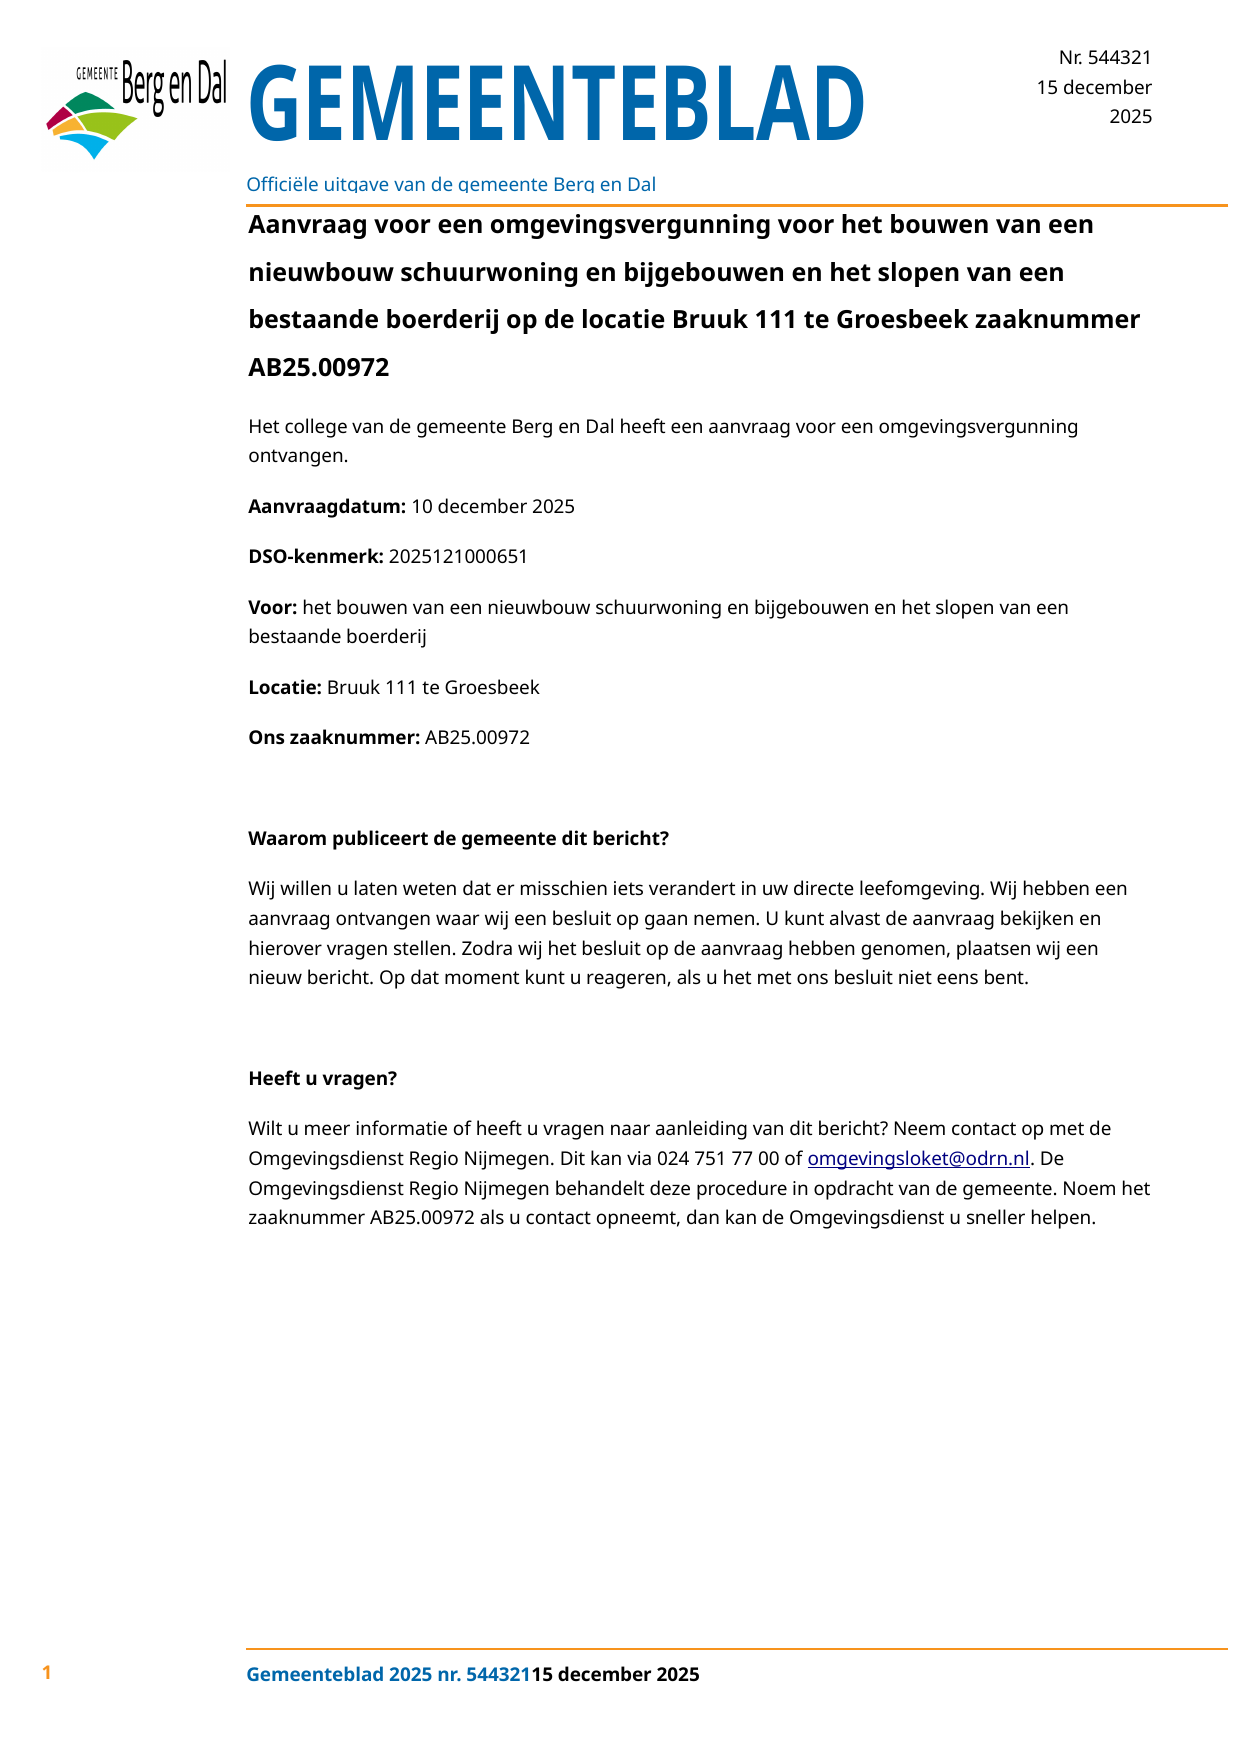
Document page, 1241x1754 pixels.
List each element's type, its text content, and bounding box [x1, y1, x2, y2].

text Wilt u meer informatie of heeft u vragen naar aanleiding van dit bericht? Neem contact op met de Omgevingsdienst Regio Nijmegen. Dit kan via 024 751 77 00 of omgevingsloket@odrn.nl. De Omgevingsdienst Regio Nijmegen behandelt deze procedure in opdracht van de gemeente. Noem het zaaknummer AB25.00972 als u contact opneemt, dan kan de Omgevingsdienst u sneller helpen. [248, 1116, 1152, 1230]
text Ons zaaknummer: AB25.00972 [248, 724, 1152, 750]
text Voor: het bouwen van een nieuwbouw schuurwoning en bijgebouwen en het slopen van een bestaande boerderij [248, 594, 1152, 649]
picture [41, 47, 231, 172]
text Aanvraag voor een omgevingsvergunning voor het bouwen van een nieuwbouw schuurwoning en bijgebouwen en het slopen van een bestaande boerderij op de locatie Bruuk 111 te Groesbeek zaaknummer AB25.00972 [248, 207, 1152, 384]
text Aanvraagdatum: 10 december 2025 [248, 493, 1152, 519]
text DSO-kenmerk: 2025121000651 [248, 543, 1152, 569]
text Locatie: Bruuk 111 te Groesbeek [248, 674, 1152, 700]
text Heeft u vragen? [248, 1065, 1152, 1091]
text Waarom publiceert de gemeente dit bericht? [248, 825, 1152, 851]
text Wij willen u laten weten dat er misschien iets verandert in uw directe leefomgeving. Wij hebben een aanvraag ontvangen waar wij een besluit op gaan nemen. U kunt alvast de aanvraag bekijken en hierover vragen stellen. Zodra wij het besluit op de aanvraag hebben genomen, plaatsen wij een nieuw bericht. Op dat moment kunt u reageren, als u het met ons besluit niet eens bent. [248, 876, 1152, 990]
text Het college van de gemeente Berg en Dal heeft een aanvraag voor een omgevingsvergunning ontvangen. [248, 413, 1152, 468]
